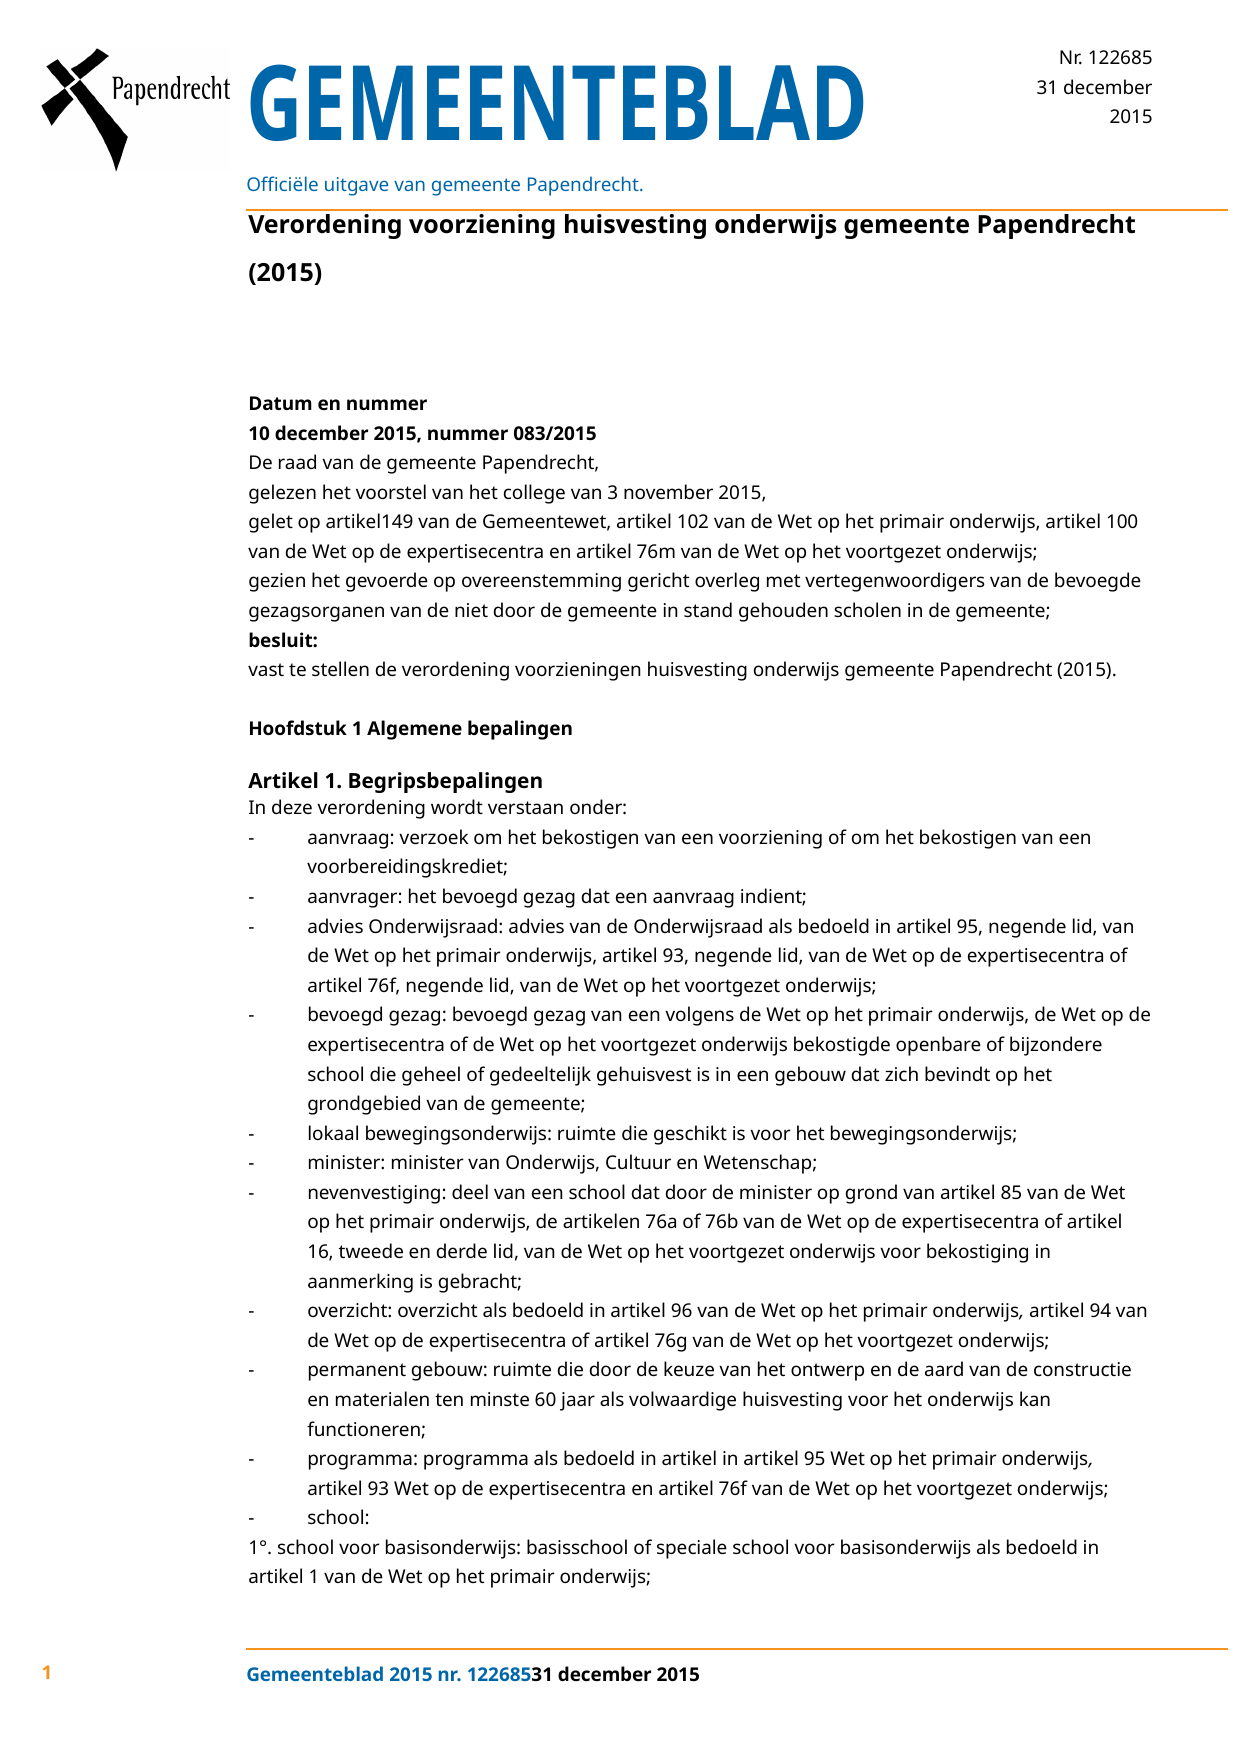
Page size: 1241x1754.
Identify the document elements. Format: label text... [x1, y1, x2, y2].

text De raad van de gemeente Papendrecht, [248, 449, 1152, 475]
text Verordening voorziening huisvesting onderwijs gemeente Papendrecht (2015) [248, 211, 1152, 288]
text In deze verordening wordt verstaan onder: [248, 794, 1152, 820]
text gezien het gevoerde op overeenstemming gericht overleg met vertegenwoordigers van de bevoegde gezagsorganen van de niet door de gemeente in stand gehouden scholen in de gemeente; [248, 568, 1152, 623]
list permanent gebouw: ruimte die door de keuze van het ontwerp en de aard van de constructie en materialen ten minste 60 jaar als volwaardige huisvesting voor het onderwijs kan functioneren; [248, 1357, 1152, 1441]
list aanvrager: het bevoegd gezag dat een aanvraag indient; [248, 883, 1152, 909]
text Artikel 1. Begripsbepalingen [248, 766, 1152, 794]
list lokaal bewegingsonderwijs: ruimte die geschikt is voor het bewegingsonderwijs; [248, 1120, 1152, 1146]
list school: [248, 1504, 1152, 1530]
list aanvraag: verzoek om het bekostigen van een voorziening of om het bekostigen van een voorbereidingskrediet; [248, 824, 1152, 879]
text besluit: [248, 627, 1152, 653]
text Hoofdstuk 1 Algemene bepalingen [248, 716, 1152, 741]
text Datum en nummer [248, 390, 1152, 416]
list minister: minister van Onderwijs, Cultuur en Wetenschap; [248, 1149, 1152, 1175]
text gelezen het voorstel van het college van 3 november 2015, [248, 479, 1152, 505]
list advies Onderwijsraad: advies van de Onderwijsraad als bedoeld in artikel 95, negende lid, van de Wet op het primair onderwijs, artikel 93, negende lid, van de Wet op de expertisecentra of artikel 76f, negende lid, van de Wet op het voortgezet onderwijs; [248, 913, 1152, 998]
list nevenvestiging: deel van een school dat door de minister op grond van artikel 85 van de Wet op het primair onderwijs, de artikelen 76a of 76b van de Wet op de expertisecentra of artikel 16, tweede en derde lid, van de Wet op het voortgezet onderwijs voor bekostiging in aanmerking is gebracht; [248, 1179, 1152, 1293]
text 10 december 2015, nummer 083/2015 [248, 420, 1152, 446]
list programma: programma als bedoeld in artikel in artikel 95 Wet op het primair onderwijs, artikel 93 Wet op de expertisecentra en artikel 76f van de Wet op het voortgezet onderwijs; [248, 1445, 1152, 1501]
list bevoegd gezag: bevoegd gezag van een volgens de Wet op het primair onderwijs, de Wet op de expertisecentra of de Wet op het voortgezet onderwijs bekostigde openbare of bijzondere school die geheel of gedeeltelijk gehuisvest is in een gebouw dat zich bevindt op het grondgebied van de gemeente; [248, 1002, 1152, 1116]
text vast te stellen de verordening voorzieningen huisvesting onderwijs gemeente Papendrecht (2015). [248, 656, 1152, 682]
text gelet op artikel149 van de Gemeentewet, artikel 102 van de Wet op het primair onderwijs, artikel 100 van de Wet op de expertisecentra en artikel 76m van de Wet op het voortgezet onderwijs; [248, 508, 1152, 564]
text 1°. school voor basisonderwijs: basisschool of speciale school voor basisonderwijs als bedoeld in artikel 1 van de Wet op het primair onderwijs; [248, 1534, 1152, 1589]
list overzicht: overzicht als bedoeld in artikel 96 van de Wet op het primair onderwijs, artikel 94 van de Wet op de expertisecentra of artikel 76g van de Wet op het voortgezet onderwijs; [248, 1297, 1152, 1353]
picture [41, 47, 231, 172]
